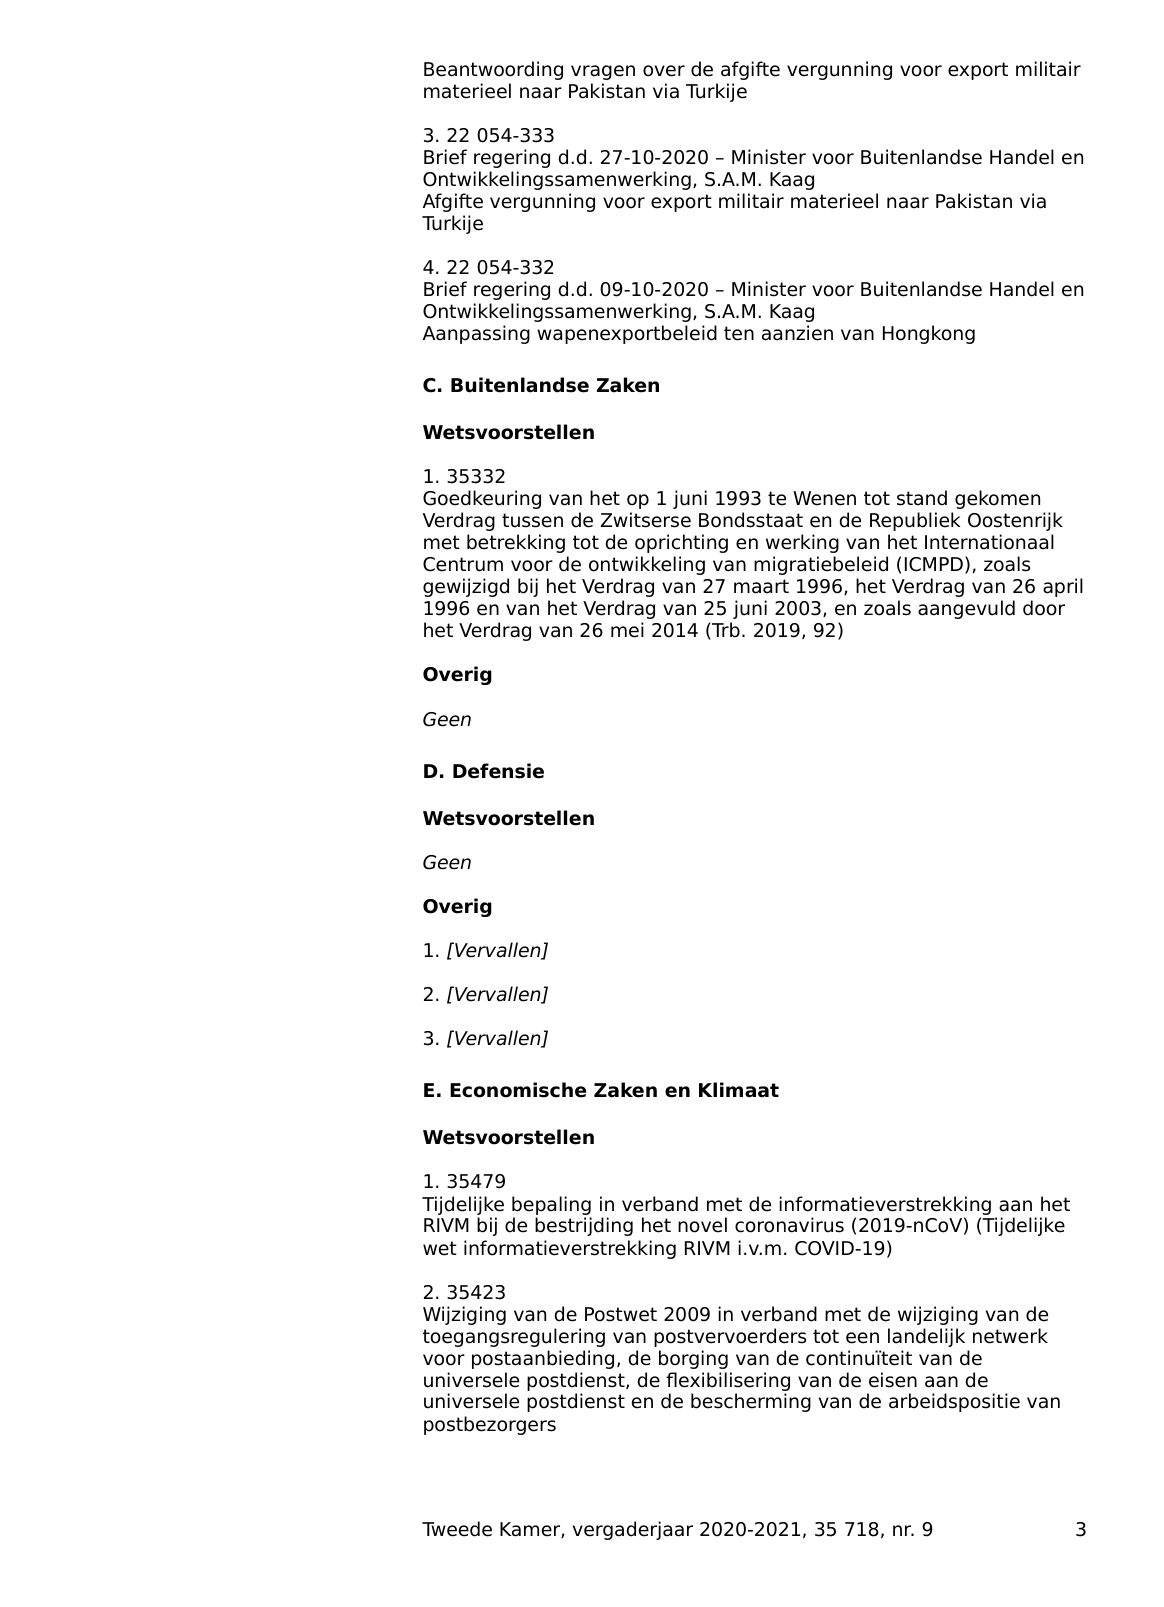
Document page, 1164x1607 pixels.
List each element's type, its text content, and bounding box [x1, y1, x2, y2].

subtitle Overig [422, 896, 1087, 918]
subtitle Geen [422, 708, 1087, 731]
text Tijdelijke bepaling in verband met de informatieverstrekking aan het RIVM bij de bestrijding het novel coronavirus (2019-nCoV) (Tijdelijke wet informatieverstrekking RIVM i.v.m. COVID-19) [422, 1193, 1087, 1259]
subtitle Wetsvoorstellen [422, 1127, 1087, 1149]
text Afgifte vergunning voor export militair materieel naar Pakistan via Turkije [422, 191, 1087, 235]
text 2. [Vervallen] [422, 984, 1087, 1006]
text 1. [Vervallen] [422, 940, 1087, 962]
text Goedkeuring van het op 1 juni 1993 te Wenen tot stand gekomen Verdrag tussen de Zwitserse Bondsstaat en de Republiek Oostenrijk met betrekking tot de oprichting en werking van het Internationaal Centrum voor de ontwikkeling van migratiebeleid (ICMPD), zoals gewijzigd bij het Verdrag van 27 maart 1996, het Verdrag van 26 april 1996 en van het Verdrag van 25 juni 2003, en zoals aangevuld door het Verdrag van 26 mei 2014 (Trb. 2019, 92) [422, 488, 1087, 642]
subtitle Wetsvoorstellen [422, 422, 1087, 444]
text Aanpassing wapenexportbeleid ten aanzien van Hongkong [422, 323, 1087, 345]
text 1. 35332 [422, 466, 1087, 488]
subtitle E. Economische Zaken en Klimaat [422, 1080, 1087, 1102]
text 4. 22 054-332 [422, 257, 1087, 279]
text 3. 22 054-333 [422, 125, 1087, 147]
text Brief regering d.d. 27-10-2020 – Minister voor Buitenlandse Handel en Ontwikkelingssamenwerking, S.A.M. Kaag [422, 147, 1087, 191]
text 3. [Vervallen] [422, 1028, 1087, 1050]
text Beantwoording vragen over de afgifte vergunning voor export militair materieel naar Pakistan via Turkije [422, 59, 1087, 103]
subtitle Wetsvoorstellen [422, 807, 1087, 829]
text 2. 35423 [422, 1282, 1087, 1303]
text 1. 35479 [422, 1171, 1087, 1193]
text Brief regering d.d. 09-10-2020 – Minister voor Buitenlandse Handel en Ontwikkelingssamenwerking, S.A.M. Kaag [422, 279, 1087, 323]
subtitle D. Defensie [422, 761, 1087, 782]
subtitle Geen [422, 852, 1087, 874]
subtitle C. Buitenlandse Zaken [422, 375, 1087, 397]
text Wijziging van de Postwet 2009 in verband met de wijziging van de toegangsregulering van postvervoerders tot een landelijk netwerk voor postaanbieding, de borging van de continuïteit van de universele postdienst, de flexibilisering van de eisen aan de universele postdienst en de bescherming van de arbeidspositie van postbezorgers [422, 1303, 1087, 1435]
subtitle Overig [422, 664, 1087, 686]
